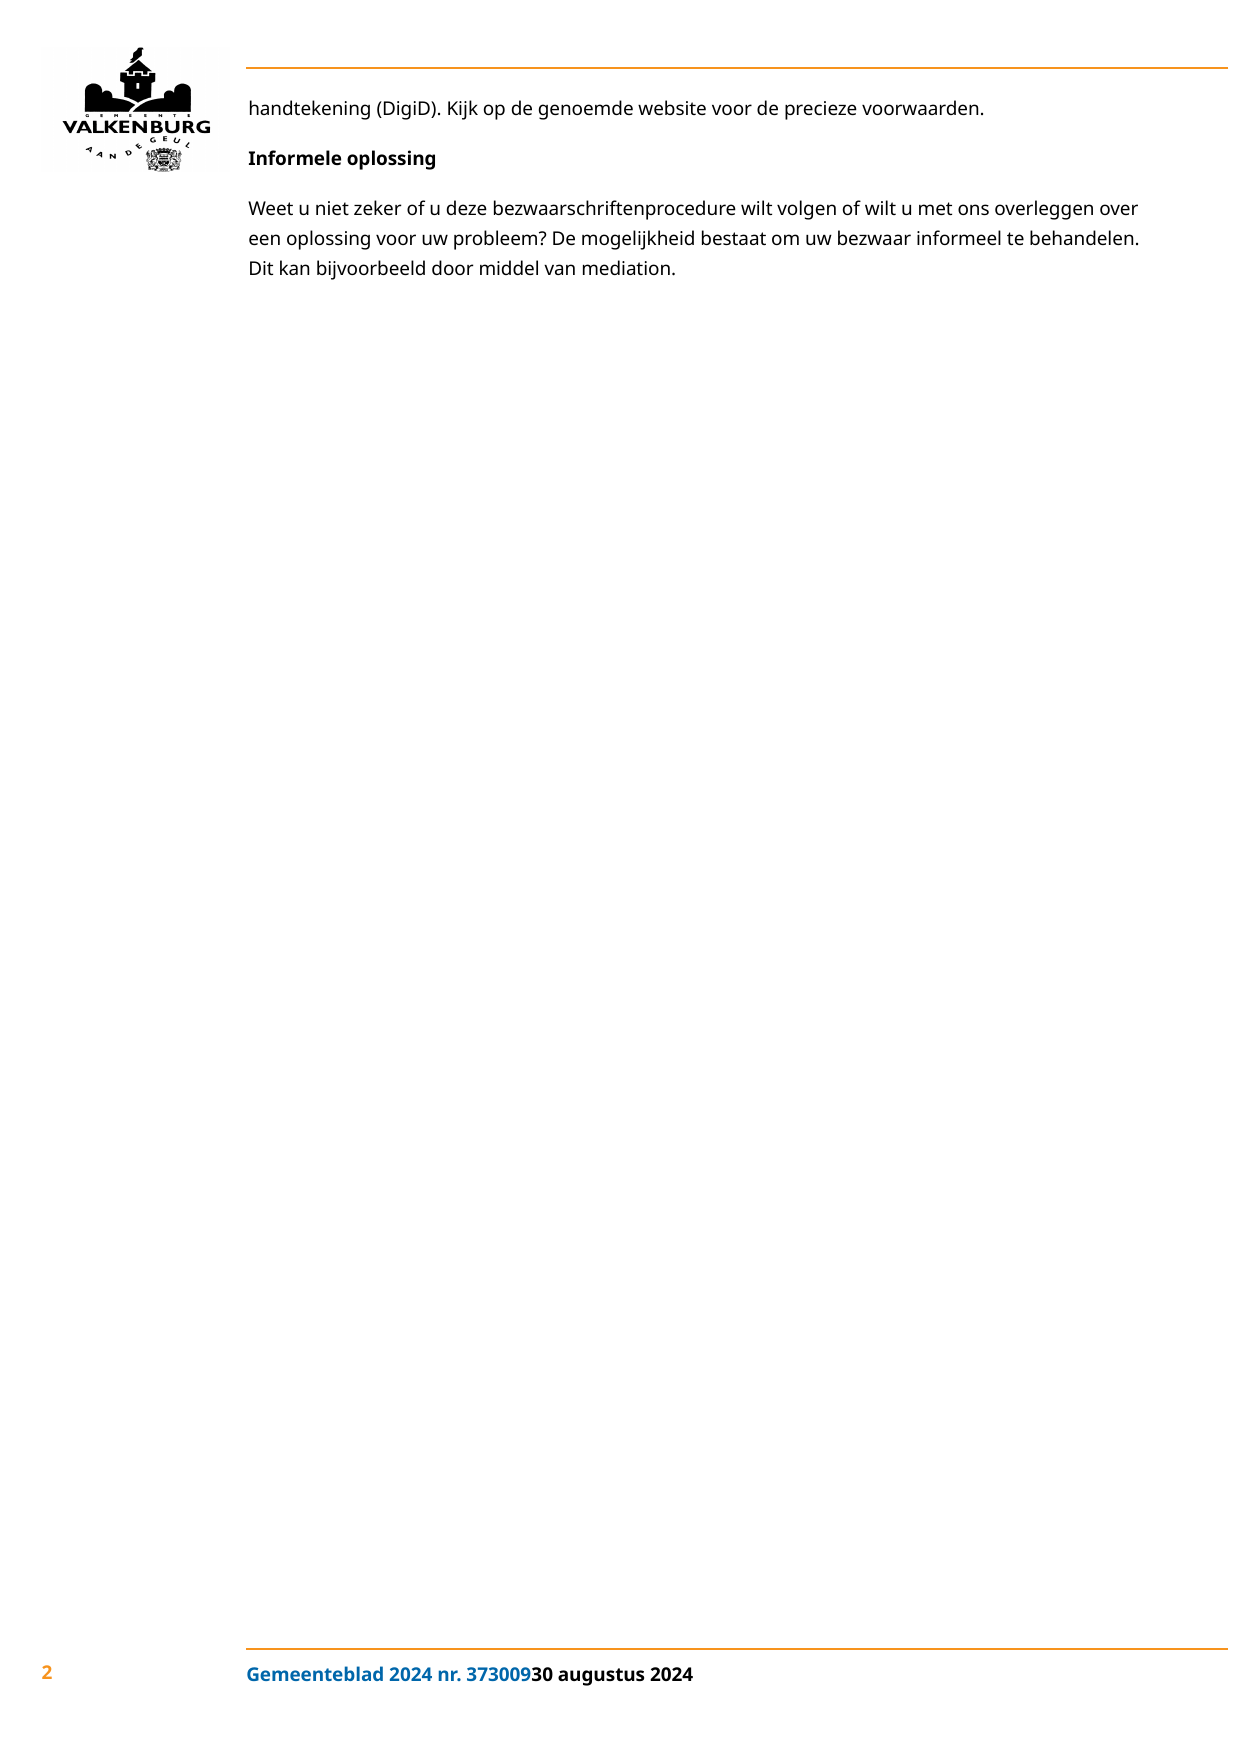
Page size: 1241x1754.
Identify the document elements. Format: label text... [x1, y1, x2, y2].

text handtekening (DigiD). Kijk op de genoemde website voor de precieze voorwaarden. [248, 95, 1152, 121]
picture [41, 47, 231, 172]
text Weet u niet zeker of u deze bezwaarschriftenprocedure wilt volgen of wilt u met ons overleggen over een oplossing voor uw probleem? De mogelijkheid bestaat om uw bezwaar informeel te behandelen. Dit kan bijvoorbeeld door middel van mediation. [248, 196, 1152, 281]
text Informele oplossing [248, 145, 1152, 171]
